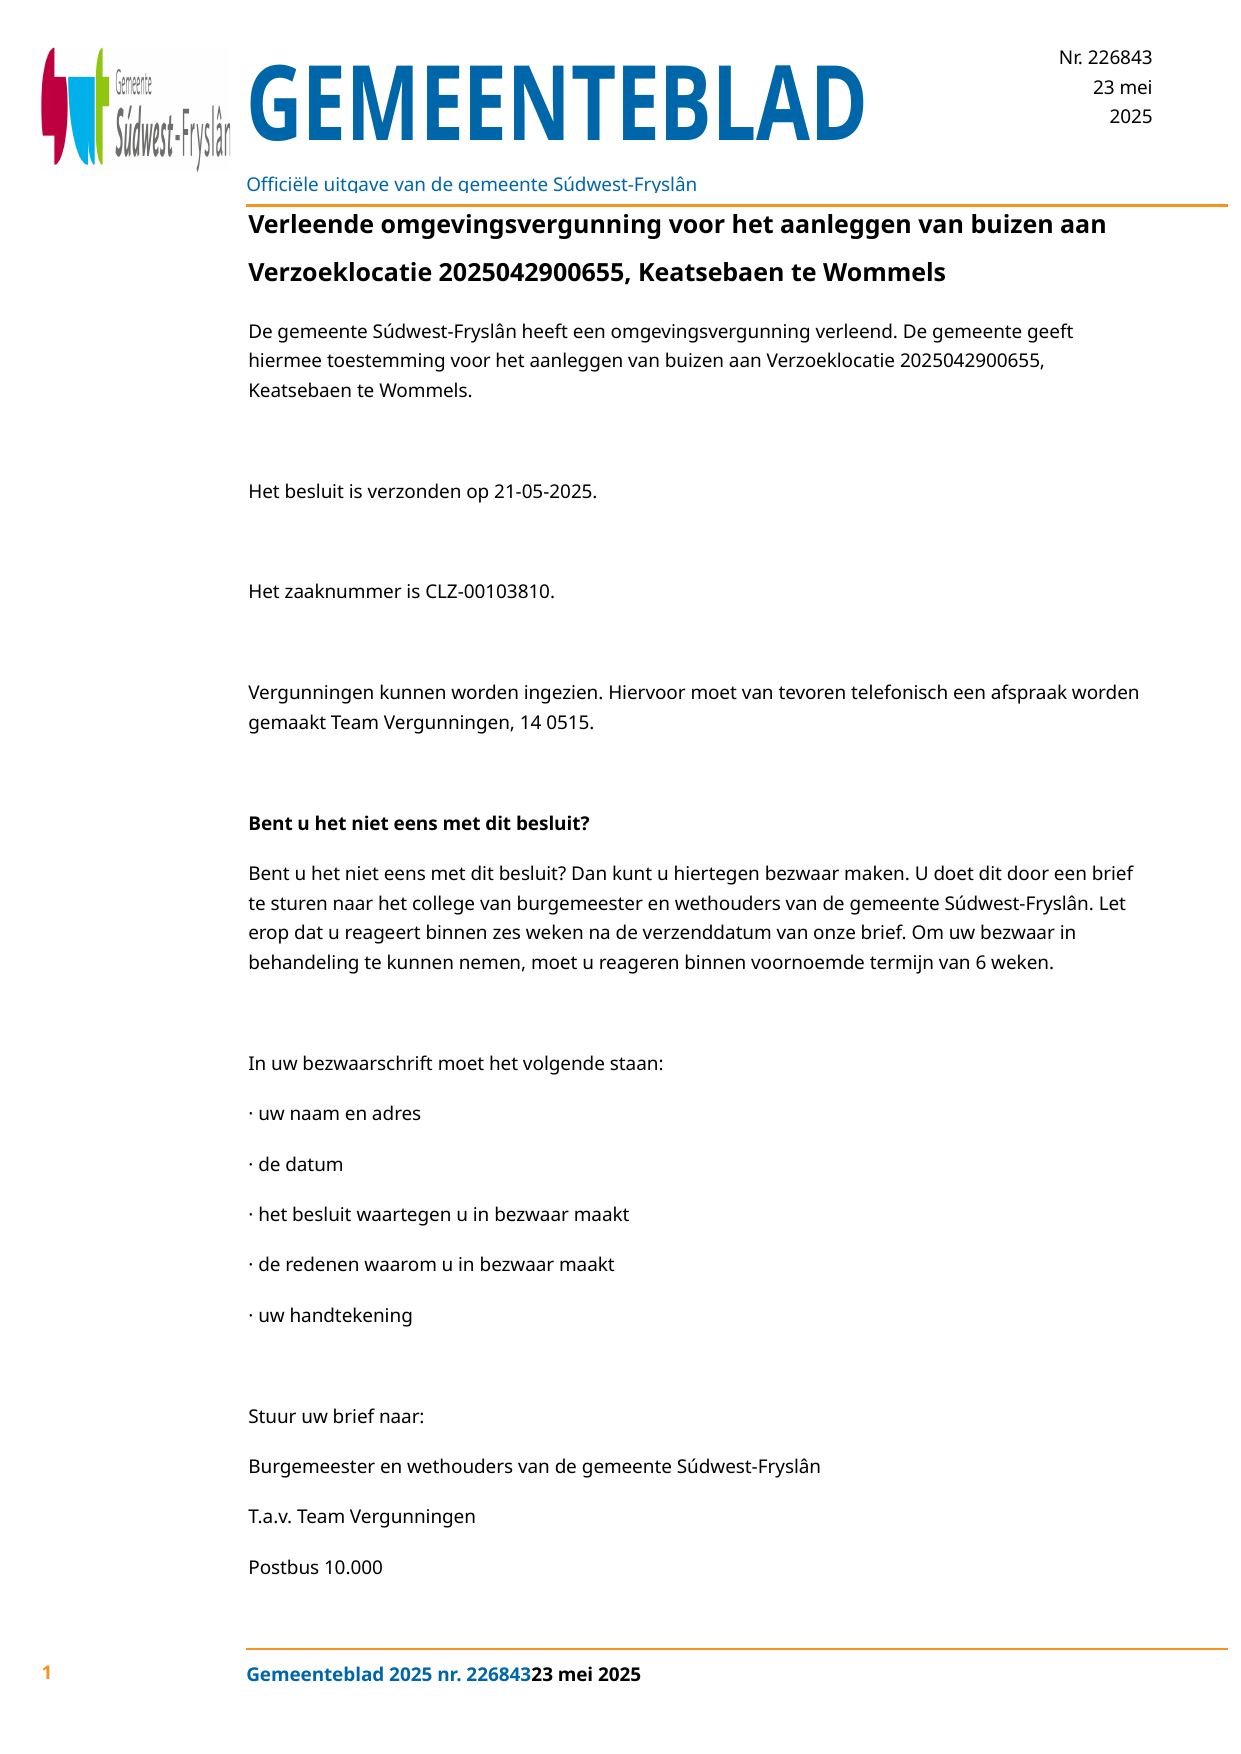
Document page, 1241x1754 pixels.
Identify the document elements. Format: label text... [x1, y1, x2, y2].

text · uw handtekening [248, 1302, 1152, 1328]
text Burgemeester en wethouders van de gemeente Súdwest-Fryslân [248, 1453, 1152, 1479]
picture [41, 47, 231, 172]
text · de datum [248, 1151, 1152, 1177]
text De gemeente Súdwest-Fryslân heeft een omgevingsvergunning verleend. De gemeente geeft hiermee toestemming voor het aanleggen van buizen aan Verzoeklocatie 2025042900655, Keatsebaen te Wommels. [248, 318, 1152, 403]
text Postbus 10.000 [248, 1554, 1152, 1580]
text · het besluit waartegen u in bezwaar maakt [248, 1201, 1152, 1227]
text T.a.v. Team Vergunningen [248, 1504, 1152, 1529]
text · de redenen waarom u in bezwaar maakt [248, 1252, 1152, 1277]
text Verleende omgevingsvergunning voor het aanleggen van buizen aan Verzoeklocatie 2025042900655, Keatsebaen te Wommels [248, 207, 1152, 288]
text Bent u het niet eens met dit besluit? Dan kunt u hiertegen bezwaar maken. U doet dit door een brief te sturen naar het college van burgemeester en wethouders van de gemeente Súdwest-Fryslân. Let erop dat u reageert binnen zes weken na de verzenddatum van onze brief. Om uw bezwaar in behandeling te kunnen nemen, moet u reageren binnen voornoemde termijn van 6 weken. [248, 860, 1152, 975]
text Het zaaknummer is CLZ-00103810. [248, 579, 1152, 604]
text · uw naam en adres [248, 1100, 1152, 1126]
text Bent u het niet eens met dit besluit? [248, 810, 1152, 836]
text Het besluit is verzonden op 21-05-2025. [248, 478, 1152, 504]
text Vergunningen kunnen worden ingezien. Hiervoor moet van tevoren telefonisch een afspraak worden gemaakt Team Vergunningen, 14 0515. [248, 679, 1152, 735]
text Stuur uw brief naar: [248, 1403, 1152, 1429]
text In uw bezwaarschrift moet het volgende staan: [248, 1050, 1152, 1076]
